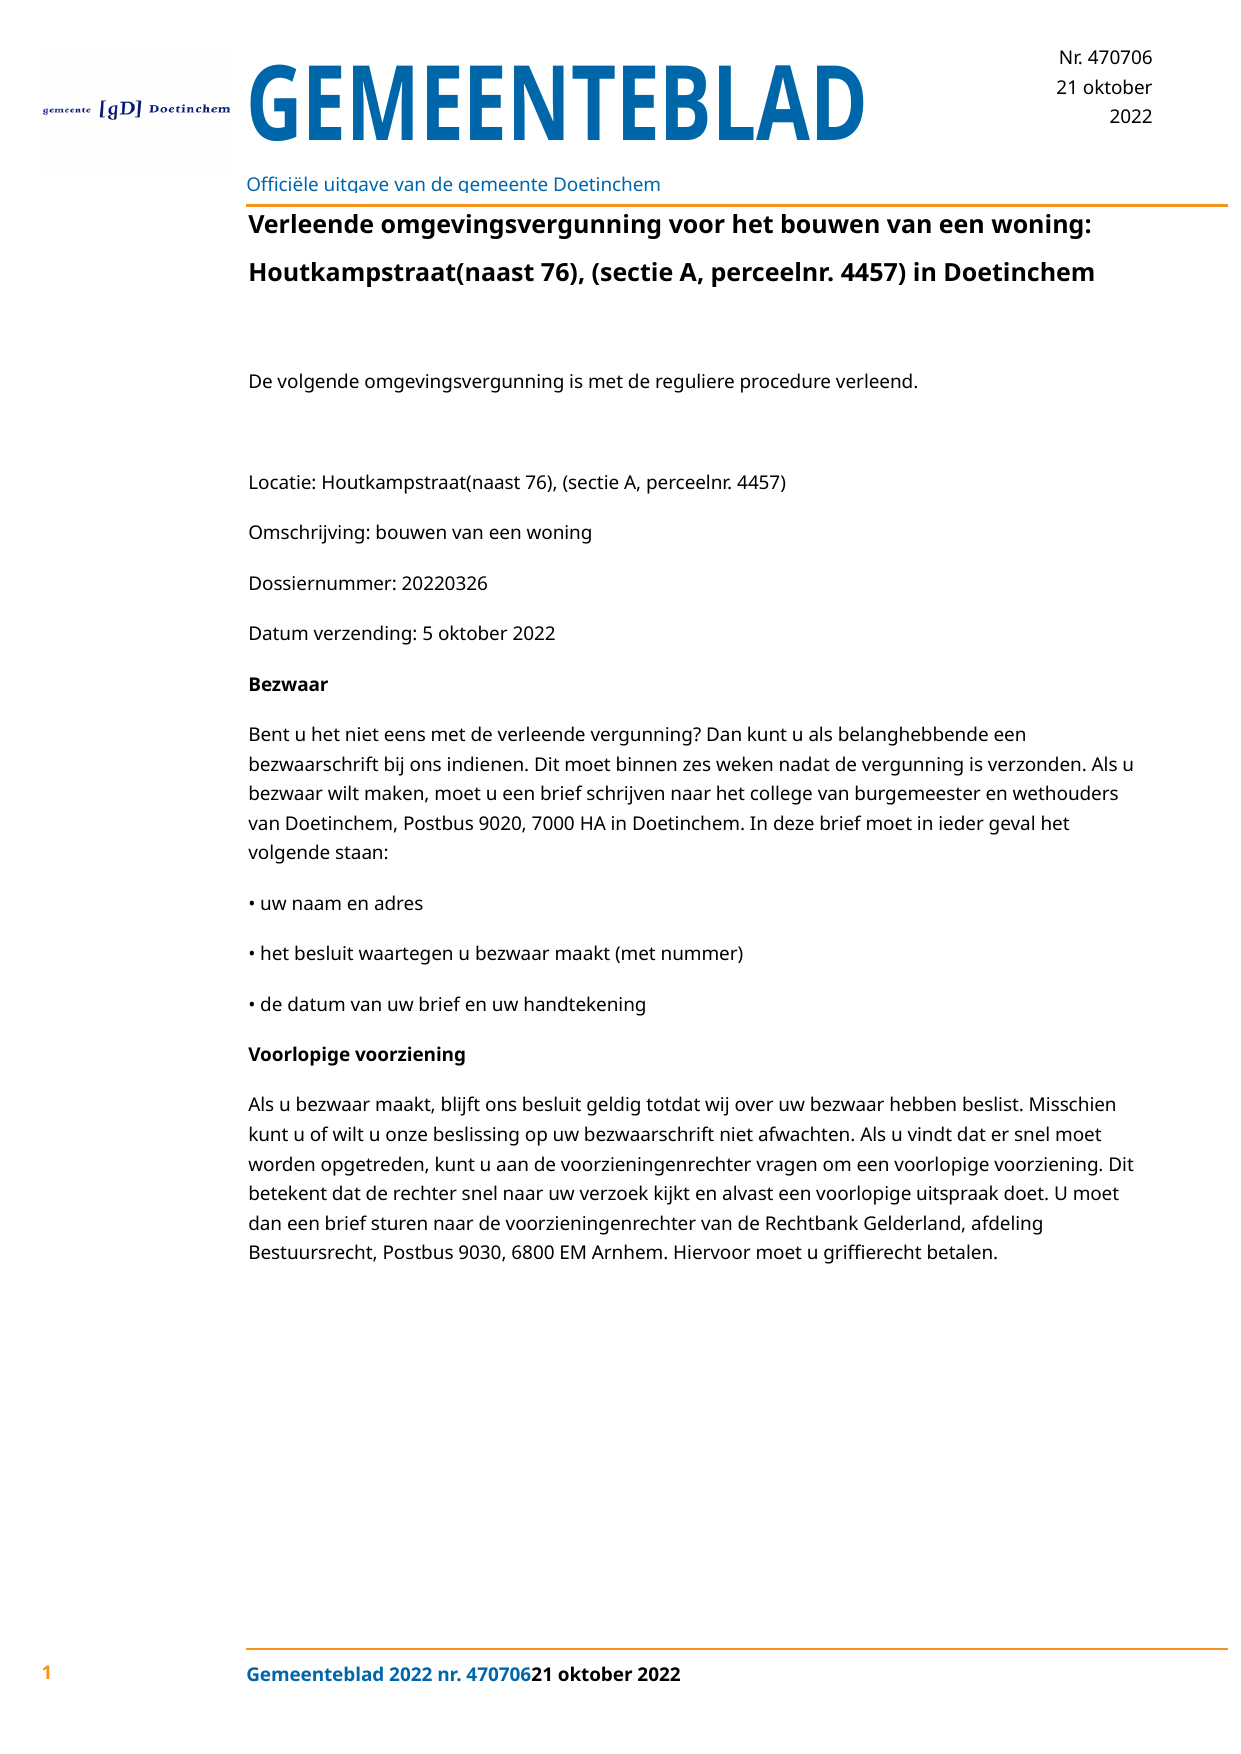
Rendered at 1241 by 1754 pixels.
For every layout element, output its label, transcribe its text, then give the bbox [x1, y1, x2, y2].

text • het besluit waartegen u bezwaar maakt (met nummer) [248, 940, 1152, 966]
text Locatie: Houtkampstraat(naast 76), (sectie A, perceelnr. 4457) [248, 469, 1152, 495]
picture [41, 47, 231, 172]
text Dossiernummer: 20220326 [248, 570, 1152, 596]
text • uw naam en adres [248, 890, 1152, 916]
text Bezwaar [248, 671, 1152, 697]
text Omschrijving: bouwen van een woning [248, 519, 1152, 545]
text • de datum van uw brief en uw handtekening [248, 991, 1152, 1017]
text Bent u het niet eens met de verleende vergunning? Dan kunt u als belanghebbende een bezwaarschrift bij ons indienen. Dit moet binnen zes weken nadat de vergunning is verzonden. Als u bezwaar wilt maken, moet u een brief schrijven naar het college van burgemeester en wethouders van Doetinchem, Postbus 9020, 7000 HA in Doetinchem. In deze brief moet in ieder geval het volgende staan: [248, 721, 1152, 865]
text Datum verzending: 5 oktober 2022 [248, 620, 1152, 646]
text Als u bezwaar maakt, blijft ons besluit geldig totdat wij over uw bezwaar hebben beslist. Misschien kunt u of wilt u onze beslissing op uw bezwaarschrift niet afwachten. Als u vindt dat er snel moet worden opgetreden, kunt u aan de voorzieningenrechter vragen om een voorlopige voorziening. Dit betekent dat de rechter snel naar uw verzoek kijkt en alvast een voorlopige uitspraak doet. U moet dan een brief sturen naar de voorzieningenrechter van de Rechtbank Gelderland, afdeling Bestuursrecht, Postbus 9030, 6800 EM Arnhem. Hiervoor moet u griffierecht betalen. [248, 1092, 1152, 1265]
text Verleende omgevingsvergunning voor het bouwen van een woning: Houtkampstraat(naast 76), (sectie A, perceelnr. 4457) in Doetinchem [248, 207, 1152, 288]
text De volgende omgevingsvergunning is met de reguliere procedure verleend. [248, 368, 1152, 394]
text Voorlopige voorziening [248, 1041, 1152, 1067]
